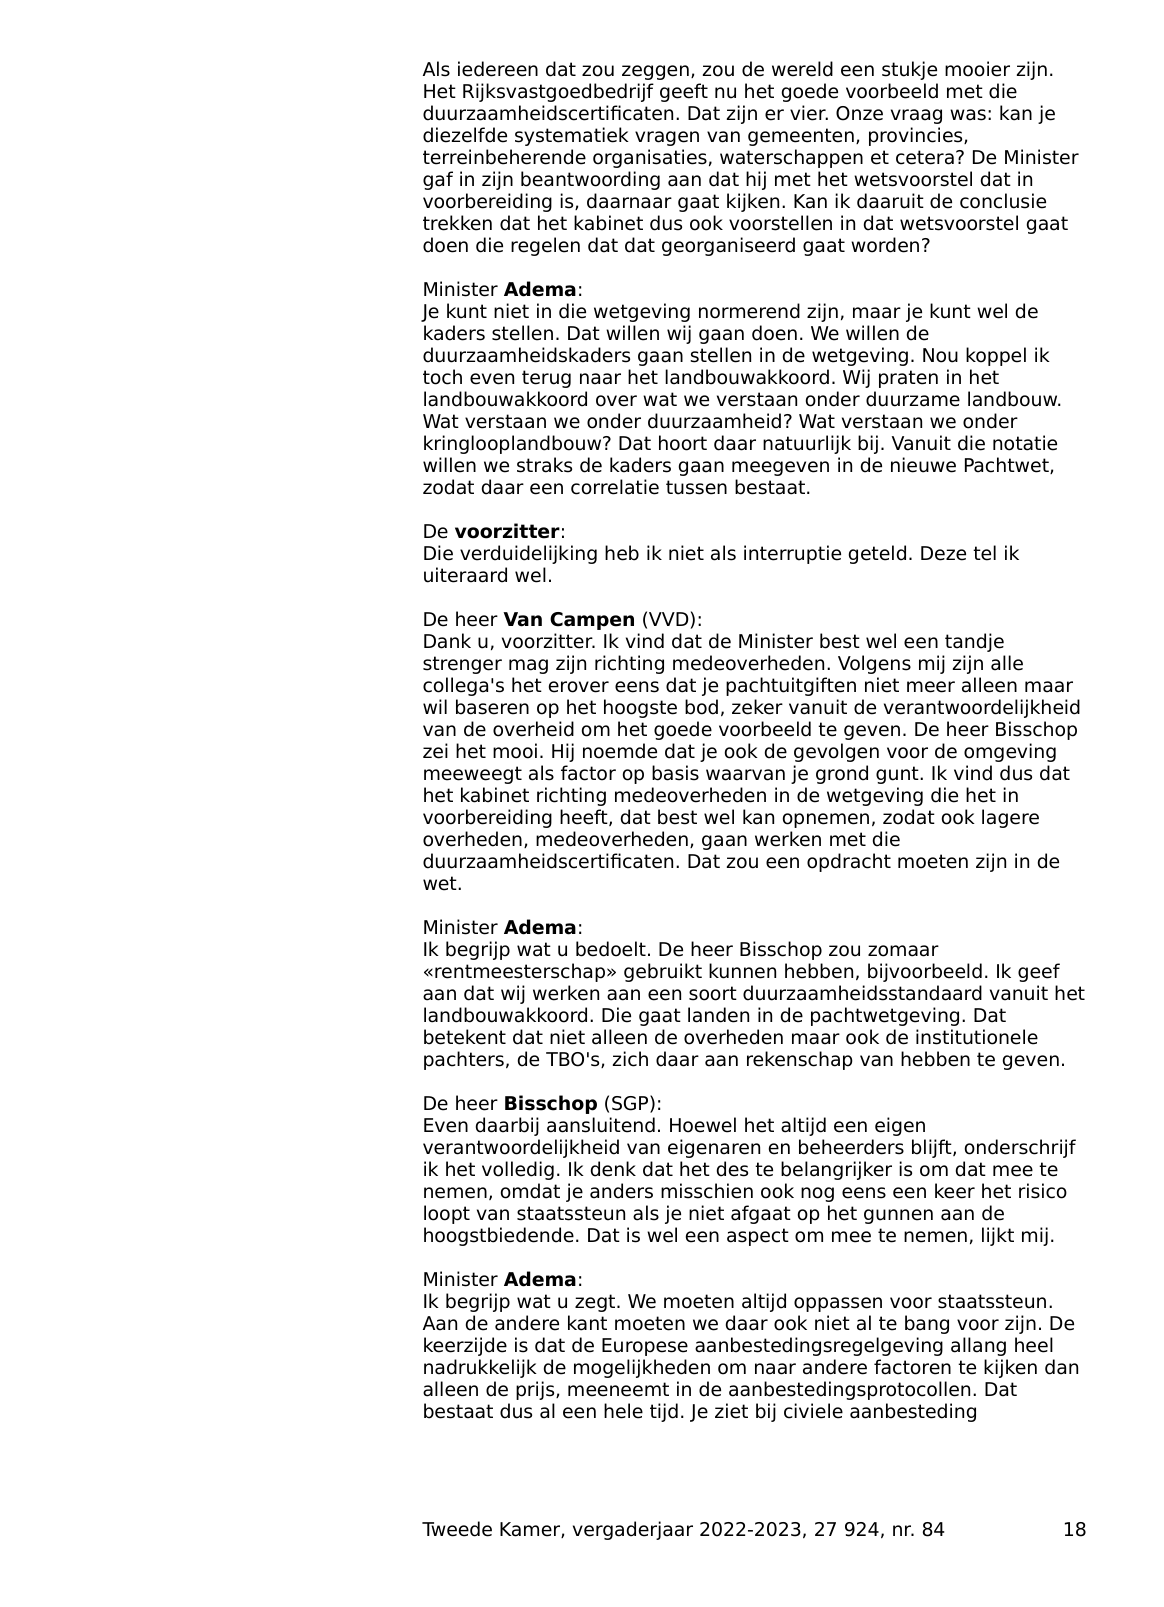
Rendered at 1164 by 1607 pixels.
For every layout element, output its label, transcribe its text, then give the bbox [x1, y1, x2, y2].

text Als iedereen dat zou zeggen, zou de wereld een stukje mooier zijn. Het Rijksvastgoedbedrijf geeft nu het goede voorbeeld met die duurzaamheidscertificaten. Dat zijn er vier. Onze vraag was: kan je diezelfde systematiek vragen van gemeenten, provincies, terreinbeherende organisaties, waterschappen et cetera? De Minister gaf in zijn beantwoording aan dat hij met het wetsvoorstel dat in voorbereiding is, daarnaar gaat kijken. Kan ik daaruit de conclusie trekken dat het kabinet dus ook voorstellen in dat wetsvoorstel gaat doen die regelen dat dat georganiseerd gaat worden? [422, 59, 1087, 257]
text De heer Van Campen (VVD): [422, 609, 1087, 631]
text Even daarbij aansluitend. Hoewel het altijd een eigen verantwoordelijkheid van eigenaren en beheerders blijft, onderschrijf ik het volledig. Ik denk dat het des te belangrijker is om dat mee te nemen, omdat je anders misschien ook nog eens een keer het risico loopt van staatssteun als je niet afgaat op het gunnen aan de hoogstbiedende. Dat is wel een aspect om mee te nemen, lijkt mij. [422, 1115, 1087, 1247]
text Minister Adema: [422, 279, 1087, 301]
text Die verduidelijking heb ik niet als interruptie geteld. Deze tel ik uiteraard wel. [422, 543, 1087, 587]
text De voorzitter: [422, 521, 1087, 543]
text Minister Adema: [422, 917, 1087, 939]
text Minister Adema: [422, 1269, 1087, 1291]
text Je kunt niet in die wetgeving normerend zijn, maar je kunt wel de kaders stellen. Dat willen wij gaan doen. We willen de duurzaamheidskaders gaan stellen in de wetgeving. Nou koppel ik toch even terug naar het landbouwakkoord. Wij praten in het landbouwakkoord over wat we verstaan onder duurzame landbouw. Wat verstaan we onder duurzaamheid? Wat verstaan we onder kringlooplandbouw? Dat hoort daar natuurlijk bij. Vanuit die notatie willen we straks de kaders gaan meegeven in de nieuwe Pachtwet, zodat daar een correlatie tussen bestaat. [422, 301, 1087, 499]
text De heer Bisschop (SGP): [422, 1093, 1087, 1115]
text Ik begrijp wat u zegt. We moeten altijd oppassen voor staatssteun. Aan de andere kant moeten we daar ook niet al te bang voor zijn. De keerzijde is dat de Europese aanbestedingsregelgeving allang heel nadrukkelijk de mogelijkheden om naar andere factoren te kijken dan alleen de prijs, meeneemt in de aanbestedingsprotocollen. Dat bestaat dus al een hele tijd. Je ziet bij civiele aanbesteding [422, 1291, 1087, 1423]
text Dank u, voorzitter. Ik vind dat de Minister best wel een tandje strenger mag zijn richting medeoverheden. Volgens mij zijn alle collega's het erover eens dat je pachtuitgiften niet meer alleen maar wil baseren op het hoogste bod, zeker vanuit de verantwoordelijkheid van de overheid om het goede voorbeeld te geven. De heer Bisschop zei het mooi. Hij noemde dat je ook de gevolgen voor de omgeving meeweegt als factor op basis waarvan je grond gunt. Ik vind dus dat het kabinet richting medeoverheden in de wetgeving die het in voorbereiding heeft, dat best wel kan opnemen, zodat ook lagere overheden, medeoverheden, gaan werken met die duurzaamheidscertificaten. Dat zou een opdracht moeten zijn in de wet. [422, 631, 1087, 895]
text Ik begrijp wat u bedoelt. De heer Bisschop zou zomaar «rentmeesterschap» gebruikt kunnen hebben, bijvoorbeeld. Ik geef aan dat wij werken aan een soort duurzaamheidsstandaard vanuit het landbouwakkoord. Die gaat landen in de pachtwetgeving. Dat betekent dat niet alleen de overheden maar ook de institutionele pachters, de TBO's, zich daar aan rekenschap van hebben te geven. [422, 939, 1087, 1071]
